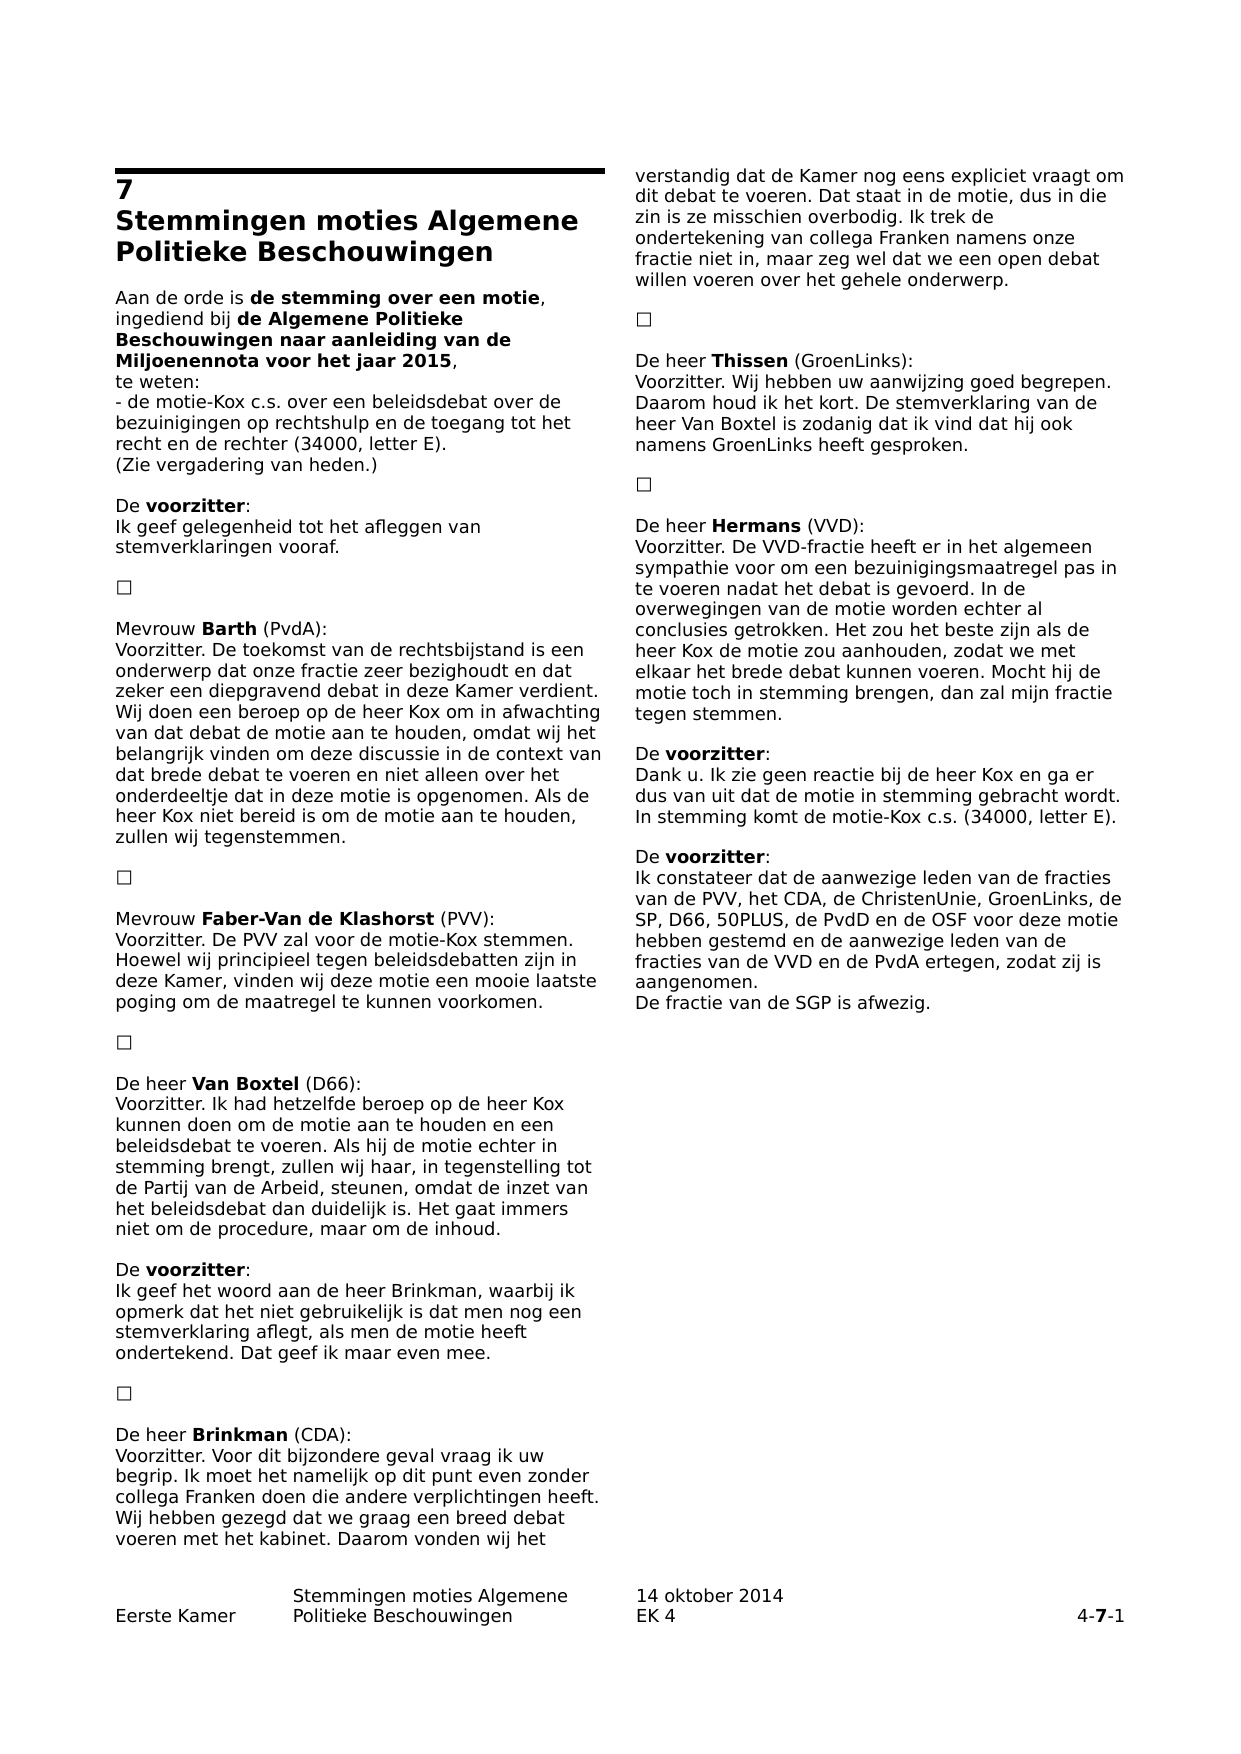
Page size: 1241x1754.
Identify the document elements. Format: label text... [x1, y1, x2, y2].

text De heer Brinkman (CDA): [115, 1425, 605, 1445]
text ⬜ [115, 1384, 605, 1405]
text De heer Hermans (VVD): [635, 516, 1125, 537]
text verstandig dat de Kamer nog eens expliciet vraagt om dit debat te voeren. Dat staat in de motie, dus in die zin is ze misschien overbodig. Ik trek de ondertekening van collega Franken namens onze fractie niet in, maar zeg wel dat we een open debat willen voeren over het gehele onderwerp. [635, 165, 1125, 290]
text Voorzitter. De toekomst van de rechtsbijstand is een onderwerp dat onze fractie zeer bezighoudt en dat zeker een diepgravend debat in deze Kamer verdient. Wij doen een beroep op de heer Kox om in afwachting van dat debat de motie aan te houden, omdat wij het belangrijk vinden om deze discussie in de context van dat brede debat te voeren en niet alleen over het onderdeeltje dat in deze motie is opgenomen. Als de heer Kox niet bereid is om de motie aan te houden, zullen wij tegenstemmen. [115, 639, 605, 848]
text Ik geef gelegenheid tot het afleggen van stemverklaringen vooraf. [115, 516, 605, 558]
text De heer Thissen (GroenLinks): [635, 351, 1125, 372]
text De voorzitter: [115, 496, 605, 516]
text De voorzitter: [635, 847, 1125, 868]
text De fractie van de SGP is afwezig. [635, 993, 1125, 1014]
text Voorzitter. De VVD-fractie heeft er in het algemeen sympathie voor om een bezuinigingsmaatregel pas in te voeren nadat het debat is gevoerd. In de overwegingen van de motie worden echter al conclusies getrokken. Het zou het beste zijn als de heer Kox de motie zou aanhouden, zodat we met elkaar het brede debat kunnen voeren. Mocht hij de motie toch in stemming brengen, dan zal mijn fractie tegen stemmen. [635, 537, 1125, 724]
text Dank u. Ik zie geen reactie bij de heer Kox en ga er dus van uit dat de motie in stemming gebracht wordt. [635, 765, 1125, 806]
text Voorzitter. De PVV zal voor de motie-Kox stemmen. Hoewel wij principieel tegen beleidsdebatten zijn in deze Kamer, vinden wij deze motie een mooie laatste poging om de maatregel te kunnen voorkomen. [115, 929, 605, 1013]
text (Zie vergadering van heden.) [115, 455, 605, 476]
text In stemming komt de motie-Kox c.s. (34000, letter E). [635, 806, 1125, 827]
text De voorzitter: [635, 744, 1125, 765]
text ⬜ [115, 868, 605, 888]
text De heer Van Boxtel (D66): [115, 1073, 605, 1094]
text Aan de orde is de stemming over een motie, ingediend bij de Algemene Politieke Beschouwingen naar aanleiding van de Miljoenennota voor het jaar 2015, [115, 288, 605, 371]
text De voorzitter: [115, 1260, 605, 1281]
text Voorzitter. Wij hebben uw aanwijzing goed begrepen. Daarom houd ik het kort. De stemverklaring van de heer Van Boxtel is zodanig dat ik vind dat hij ook namens GroenLinks heeft gesproken. [635, 372, 1125, 455]
text te weten: [115, 371, 605, 392]
text - de motie-Kox c.s. over een beleidsdebat over de bezuinigingen op rechtshulp en de toegang tot het recht en de rechter (34000, letter E). [115, 392, 605, 455]
text Voorzitter. Ik had hetzelfde beroep op de heer Kox kunnen doen om de motie aan te houden en een beleidsdebat te voeren. Als hij de motie echter in stemming brengt, zullen wij haar, in tegenstelling tot de Partij van de Arbeid, steunen, omdat de inzet van het beleidsdebat dan duidelijk is. Het gaat immers niet om de procedure, maar om de inhoud. [115, 1094, 605, 1240]
text Ik geef het woord aan de heer Brinkman, waarbij ik opmerk dat het niet gebruikelijk is dat men nog een stemverklaring aflegt, als men de motie heeft ondertekend. Dat geef ik maar even mee. [115, 1281, 605, 1364]
text Ik constateer dat de aanwezige leden van de fracties van de PVV, het CDA, de ChristenUnie, GroenLinks, de SP, D66, 50PLUS, de PvdD en de OSF voor deze motie hebben gestemd en de aanwezige leden van de fracties van de VVD en de PvdA ertegen, zodat zij is aangenomen. [635, 868, 1125, 993]
text Mevrouw Barth (PvdA): [115, 619, 605, 639]
title 7 Stemmingen moties Algemene Politieke Beschouwingen [115, 174, 605, 268]
text ⬜ [635, 475, 1125, 496]
text ⬜ [115, 1033, 605, 1053]
text Voorzitter. Voor dit bijzondere geval vraag ik uw begrip. Ik moet het namelijk op dit punt even zonder collega Franken doen die andere verplichtingen heeft. Wij hebben gezegd dat we graag een breed debat voeren met het kabinet. Daarom vonden wij het [115, 1445, 605, 1549]
text ⬜ [635, 310, 1125, 331]
text ⬜ [115, 578, 605, 599]
text Mevrouw Faber-Van de Klashorst (PVV): [115, 908, 605, 929]
